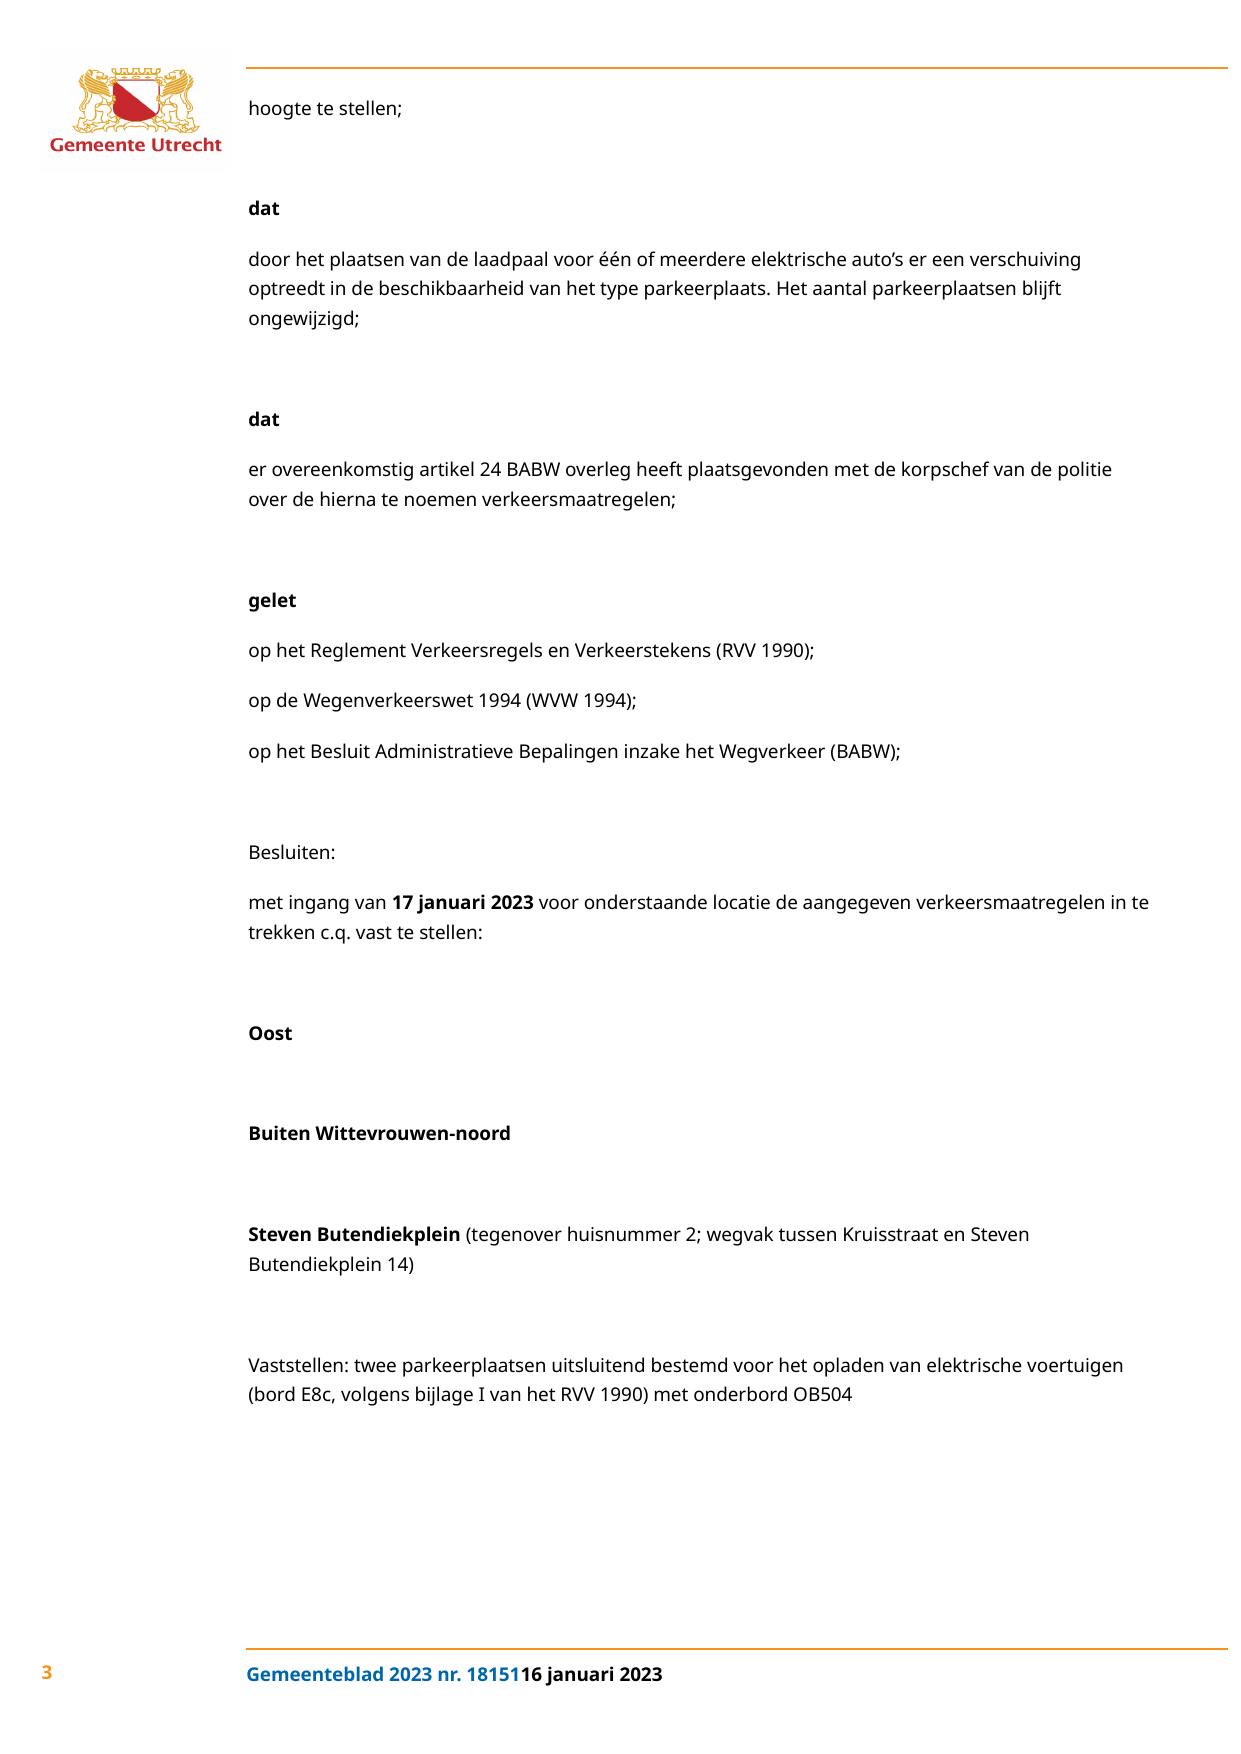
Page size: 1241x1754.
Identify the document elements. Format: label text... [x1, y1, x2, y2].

picture [41, 47, 231, 172]
text gelet [248, 587, 1152, 613]
text hoogte te stellen; [248, 95, 1152, 121]
text op de Wegenverkeerswet 1994 (WVW 1994); [248, 688, 1152, 713]
text op het Reglement Verkeersregels en Verkeerstekens (RVV 1990); [248, 637, 1152, 663]
text op het Besluit Administratieve Bepalingen inzake het Wegverkeer (BABW); [248, 738, 1152, 764]
text Steven Butendiekplein (tegenover huisnummer 2; wegvak tussen Kruisstraat en Steven Butendiekplein 14) [248, 1221, 1152, 1277]
text dat [248, 406, 1152, 432]
text er overeenkomstig artikel 24 BABW overleg heeft plaatsgevonden met de korpschef van de politie over de hierna te noemen verkeersmaatregelen; [248, 456, 1152, 512]
text Besluiten: [248, 839, 1152, 865]
text Vaststellen: twee parkeerplaatsen uitsluitend bestemd voor het opladen van elektrische voertuigen (bord E8c, volgens bijlage I van het RVV 1990) met onderbord OB504 [248, 1352, 1152, 1407]
text dat [248, 196, 1152, 221]
text met ingang van 17 januari 2023 voor onderstaande locatie de aangegeven verkeersmaatregelen in te trekken c.q. vast te stellen: [248, 889, 1152, 945]
text Buiten Wittevrouwen-noord [248, 1121, 1152, 1146]
text Oost [248, 1020, 1152, 1046]
text door het plaatsen van de laadpaal voor één of meerdere elektrische auto’s er een verschuiving optreedt in de beschikbaarheid van het type parkeerplaats. Het aantal parkeerplaatsen blijft ongewijzigd; [248, 246, 1152, 331]
